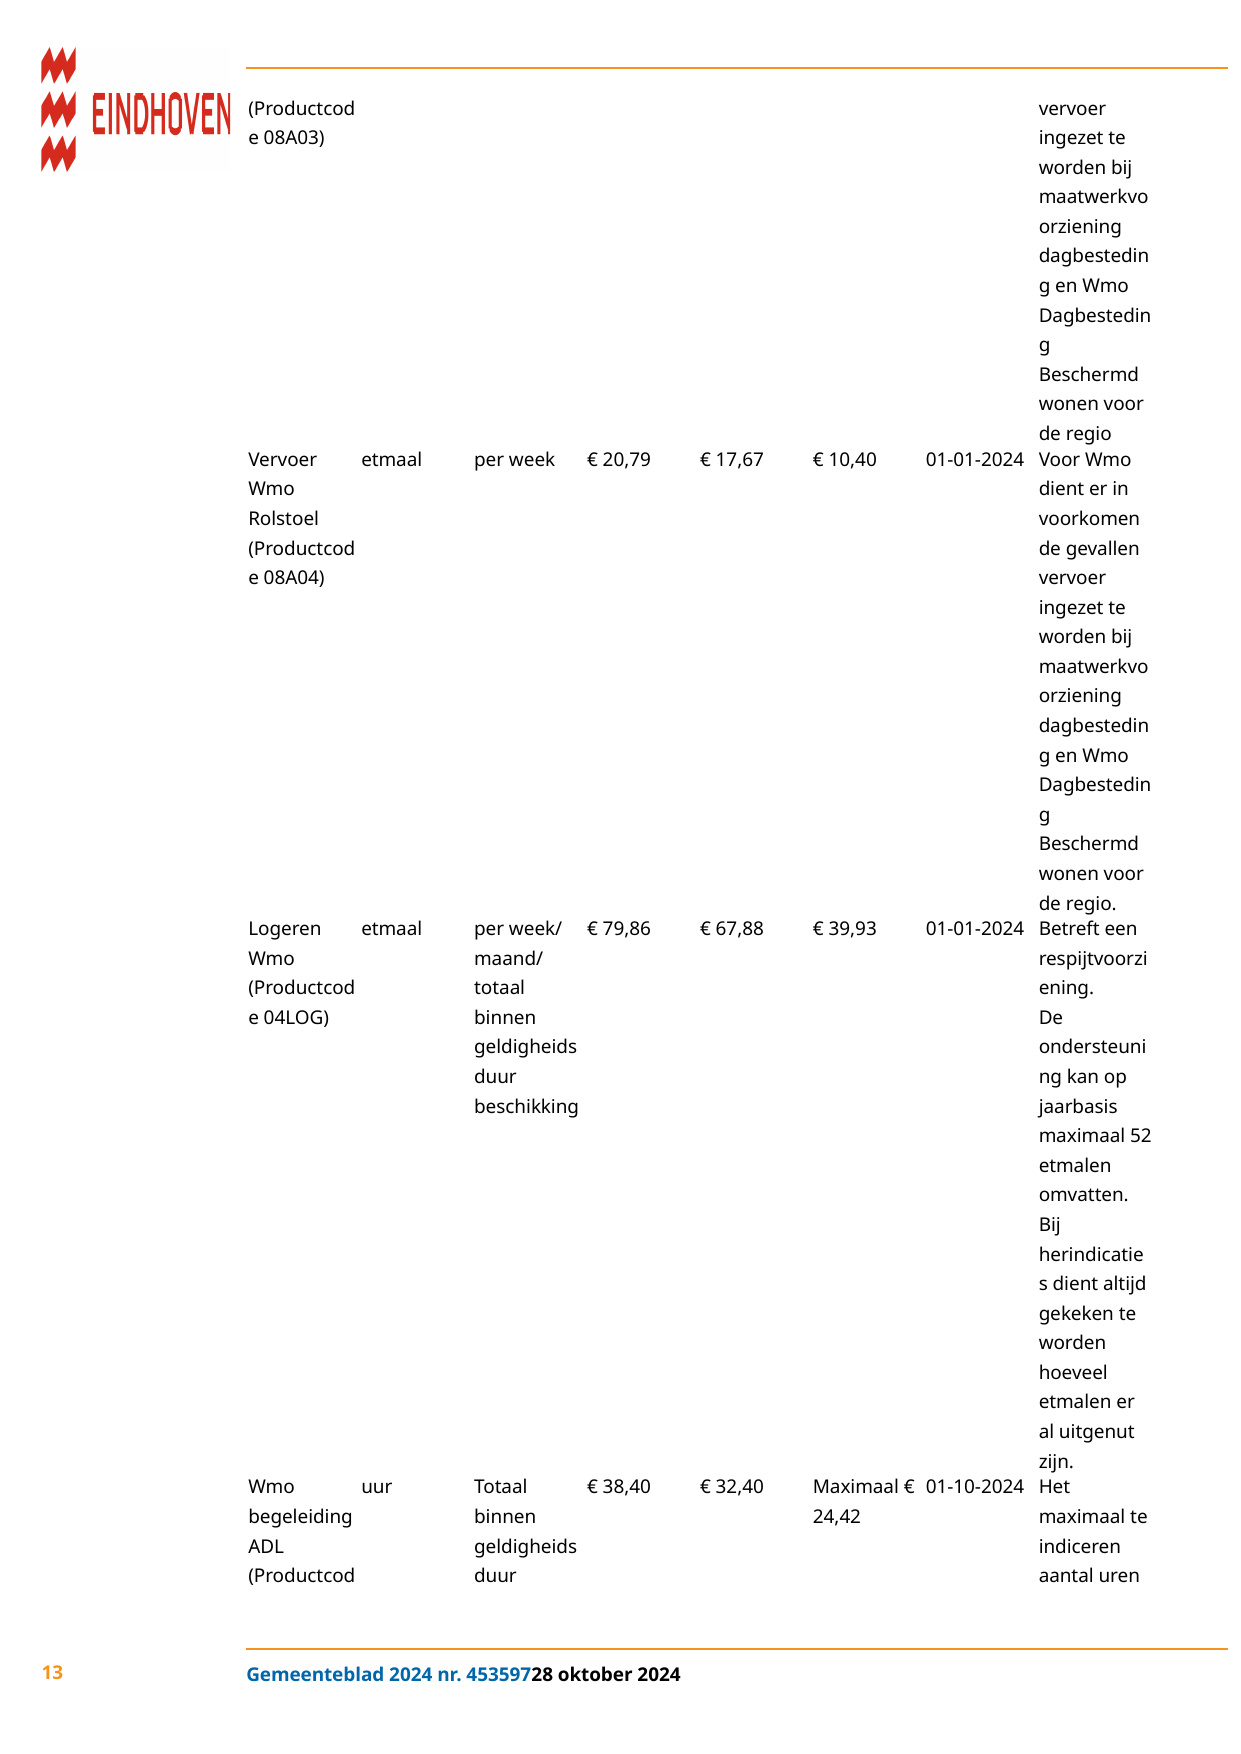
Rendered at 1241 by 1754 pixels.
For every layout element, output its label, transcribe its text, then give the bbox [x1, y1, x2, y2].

table_cell 01-10-2024 [926, 1474, 1038, 1588]
table_cell [474, 95, 587, 446]
table_cell € 79,86 [587, 915, 700, 1474]
table_cell (Productcode 08A03) [248, 95, 361, 446]
table_cell € 67,88 [700, 915, 813, 1474]
table_cell [700, 95, 813, 446]
table_cell [587, 95, 700, 446]
table_cell € 39,93 [813, 915, 926, 1474]
table_cell 01-01-2024 [926, 446, 1038, 915]
table_cell Maximaal € 24,42 [813, 1474, 926, 1588]
table_cell [813, 95, 926, 446]
table_cell per week [474, 446, 587, 915]
table_cell Het maximaal te indiceren aantal uren [1039, 1474, 1152, 1588]
table_cell per week/ maand/ totaal binnen geldigheidsduur beschikking [474, 915, 587, 1474]
table_cell € 20,79 [587, 446, 700, 915]
table_cell € 38,40 [587, 1474, 700, 1588]
table_cell vervoer ingezet te worden bij maatwerkvoorziening dagbesteding en Wmo Dagbesteding Beschermd wonen voor de regio [1039, 95, 1152, 446]
table_cell € 32,40 [700, 1474, 813, 1588]
table_cell Wmo begeleiding ADL (Productcod [248, 1474, 361, 1588]
table_cell Voor Wmo dient er in voorkomende gevallen vervoer ingezet te worden bij maatwerkvoorziening dagbesteding en Wmo Dagbesteding Beschermd wonen voor de regio. [1039, 446, 1152, 915]
table_cell uur [361, 1474, 474, 1588]
picture [41, 47, 231, 172]
table_cell Betreft een respijtvoorziening. De ondersteuning kan op jaarbasis maximaal 52 etmalen omvatten. Bij herindicaties dient altijd gekeken te worden hoeveel etmalen er al uitgenut zijn. [1039, 915, 1152, 1474]
table_cell Vervoer Wmo Rolstoel (Productcode 08A04) [248, 446, 361, 915]
table_cell € 10,40 [813, 446, 926, 915]
table_cell 01-01-2024 [926, 915, 1038, 1474]
table_cell [926, 95, 1038, 446]
table_cell Totaal binnen geldigheidsduur [474, 1474, 587, 1588]
table_cell € 17,67 [700, 446, 813, 915]
table_cell etmaal [361, 915, 474, 1474]
table_cell etmaal [361, 446, 474, 915]
table_cell Logeren Wmo (Productcode 04LOG) [248, 915, 361, 1474]
table_cell [361, 95, 474, 446]
